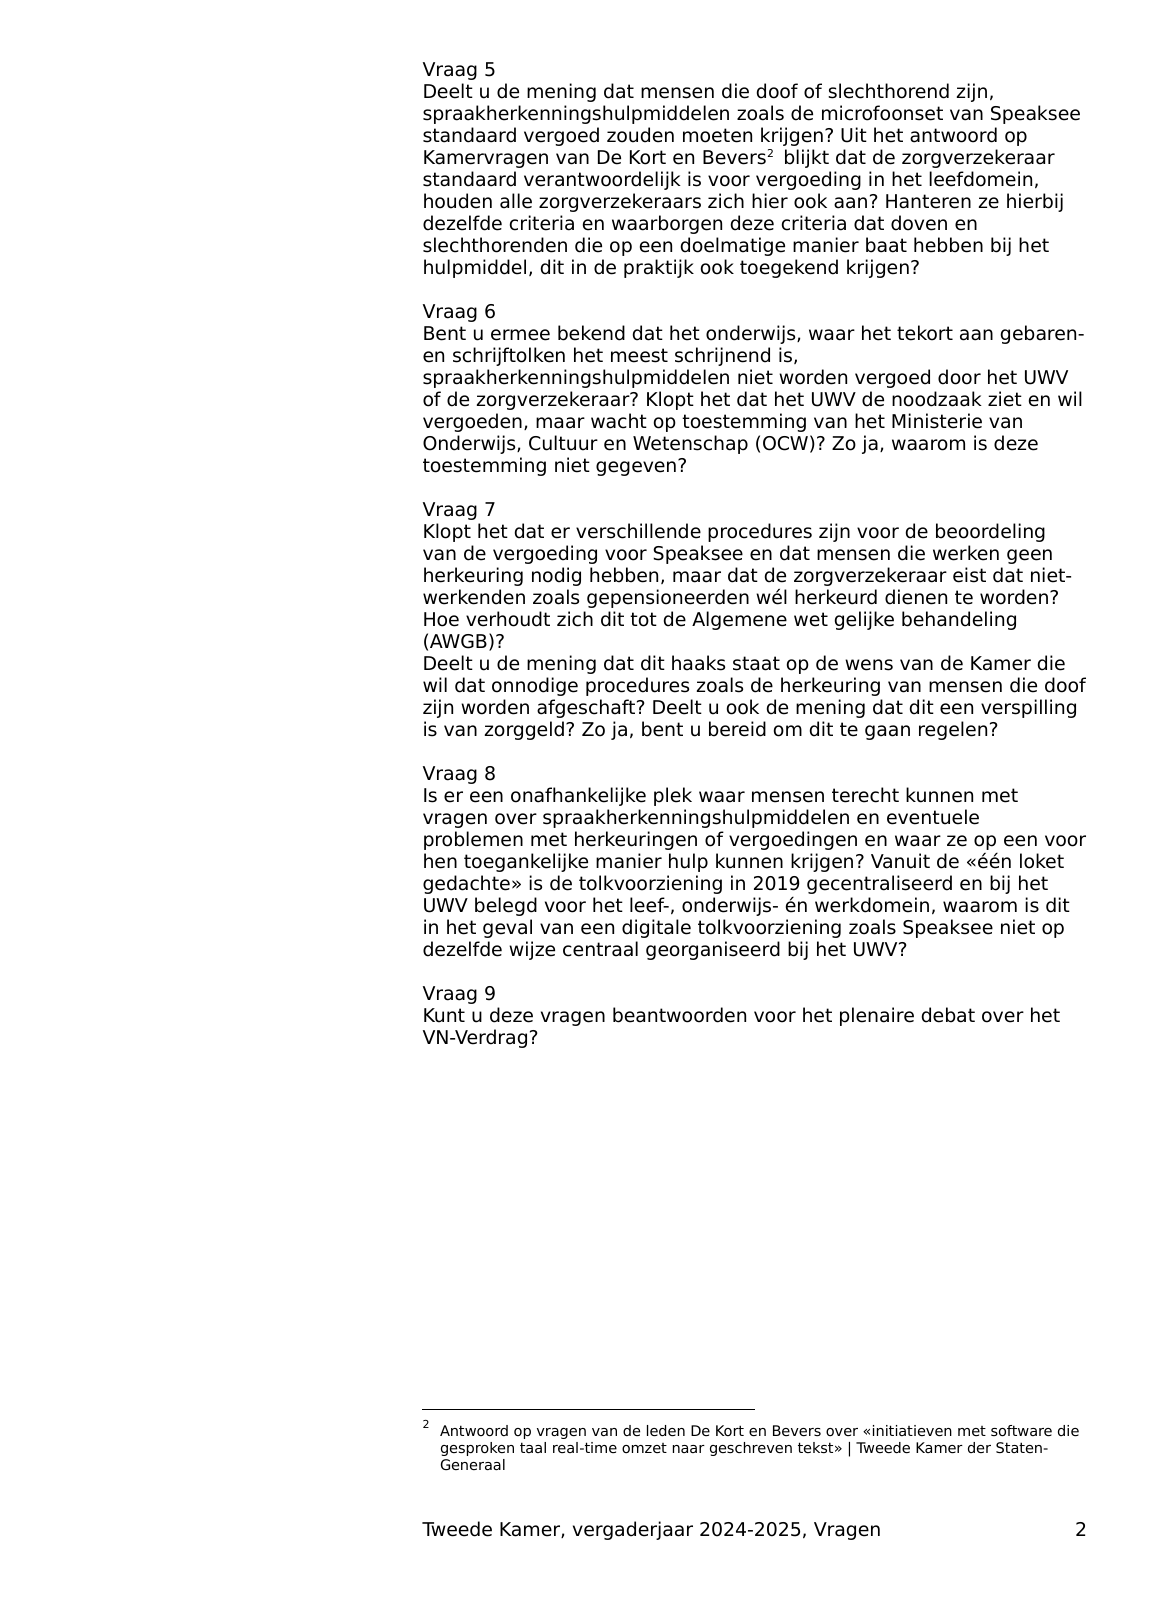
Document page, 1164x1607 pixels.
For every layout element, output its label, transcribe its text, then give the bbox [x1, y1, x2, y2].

text Antwoord op vragen van de leden De Kort en Bevers over «initiatieven met software die gesproken taal real-time omzet naar geschreven tekst» | Tweede Kamer der Staten-Generaal [422, 1418, 1087, 1474]
text Kunt u deze vragen beantwoorden voor het plenaire debat over het VN-Verdrag? [422, 1005, 1087, 1049]
text Bent u ermee bekend dat het onderwijs, waar het tekort aan gebaren- en schrijftolken het meest schrijnend is, spraakherkenningshulpmiddelen niet worden vergoed door het UWV of de zorgverzekeraar? Klopt het dat het UWV de noodzaak ziet en wil vergoeden, maar wacht op toestemming van het Ministerie van Onderwijs, Cultuur en Wetenschap (OCW)? Zo ja, waarom is deze toestemming niet gegeven? [422, 323, 1087, 477]
text Deelt u de mening dat mensen die doof of slechthorend zijn, spraakherkenningshulpmiddelen zoals de microfoonset van Speaksee standaard vergoed zouden moeten krijgen? Uit het antwoord op Kamervragen van De Kort en Bevers blijkt dat de zorgverzekeraar standaard verantwoordelijk is voor vergoeding in het leefdomein, houden alle zorgverzekeraars zich hier ook aan? Hanteren ze hierbij dezelfde criteria en waarborgen deze criteria dat doven en slechthorenden die op een doelmatige manier baat hebben bij het hulpmiddel, dit in de praktijk ook toegekend krijgen? [422, 81, 1087, 279]
text Vraag 8 [422, 763, 1087, 785]
text Klopt het dat er verschillende procedures zijn voor de beoordeling van de vergoeding voor Speaksee en dat mensen die werken geen herkeuring nodig hebben, maar dat de zorgverzekeraar eist dat niet-werkenden zoals gepensioneerden wél herkeurd dienen te worden? Hoe verhoudt zich dit tot de Algemene wet gelijke behandeling (AWGB)? [422, 521, 1087, 653]
text Vraag 5 [422, 59, 1087, 81]
text Deelt u de mening dat dit haaks staat op de wens van de Kamer die wil dat onnodige procedures zoals de herkeuring van mensen die doof zijn worden afgeschaft? Deelt u ook de mening dat dit een verspilling is van zorggeld? Zo ja, bent u bereid om dit te gaan regelen? [422, 653, 1087, 741]
text Vraag 7 [422, 499, 1087, 521]
text Is er een onafhankelijke plek waar mensen terecht kunnen met vragen over spraakherkenningshulpmiddelen en eventuele problemen met herkeuringen of vergoedingen en waar ze op een voor hen toegankelijke manier hulp kunnen krijgen? Vanuit de «één loket gedachte» is de tolkvoorziening in 2019 gecentraliseerd en bij het UWV belegd voor het leef-, onderwijs- én werkdomein, waarom is dit in het geval van een digitale tolkvoorziening zoals Speaksee niet op dezelfde wijze centraal georganiseerd bij het UWV? [422, 785, 1087, 961]
text Vraag 9 [422, 983, 1087, 1005]
text Vraag 6 [422, 301, 1087, 323]
